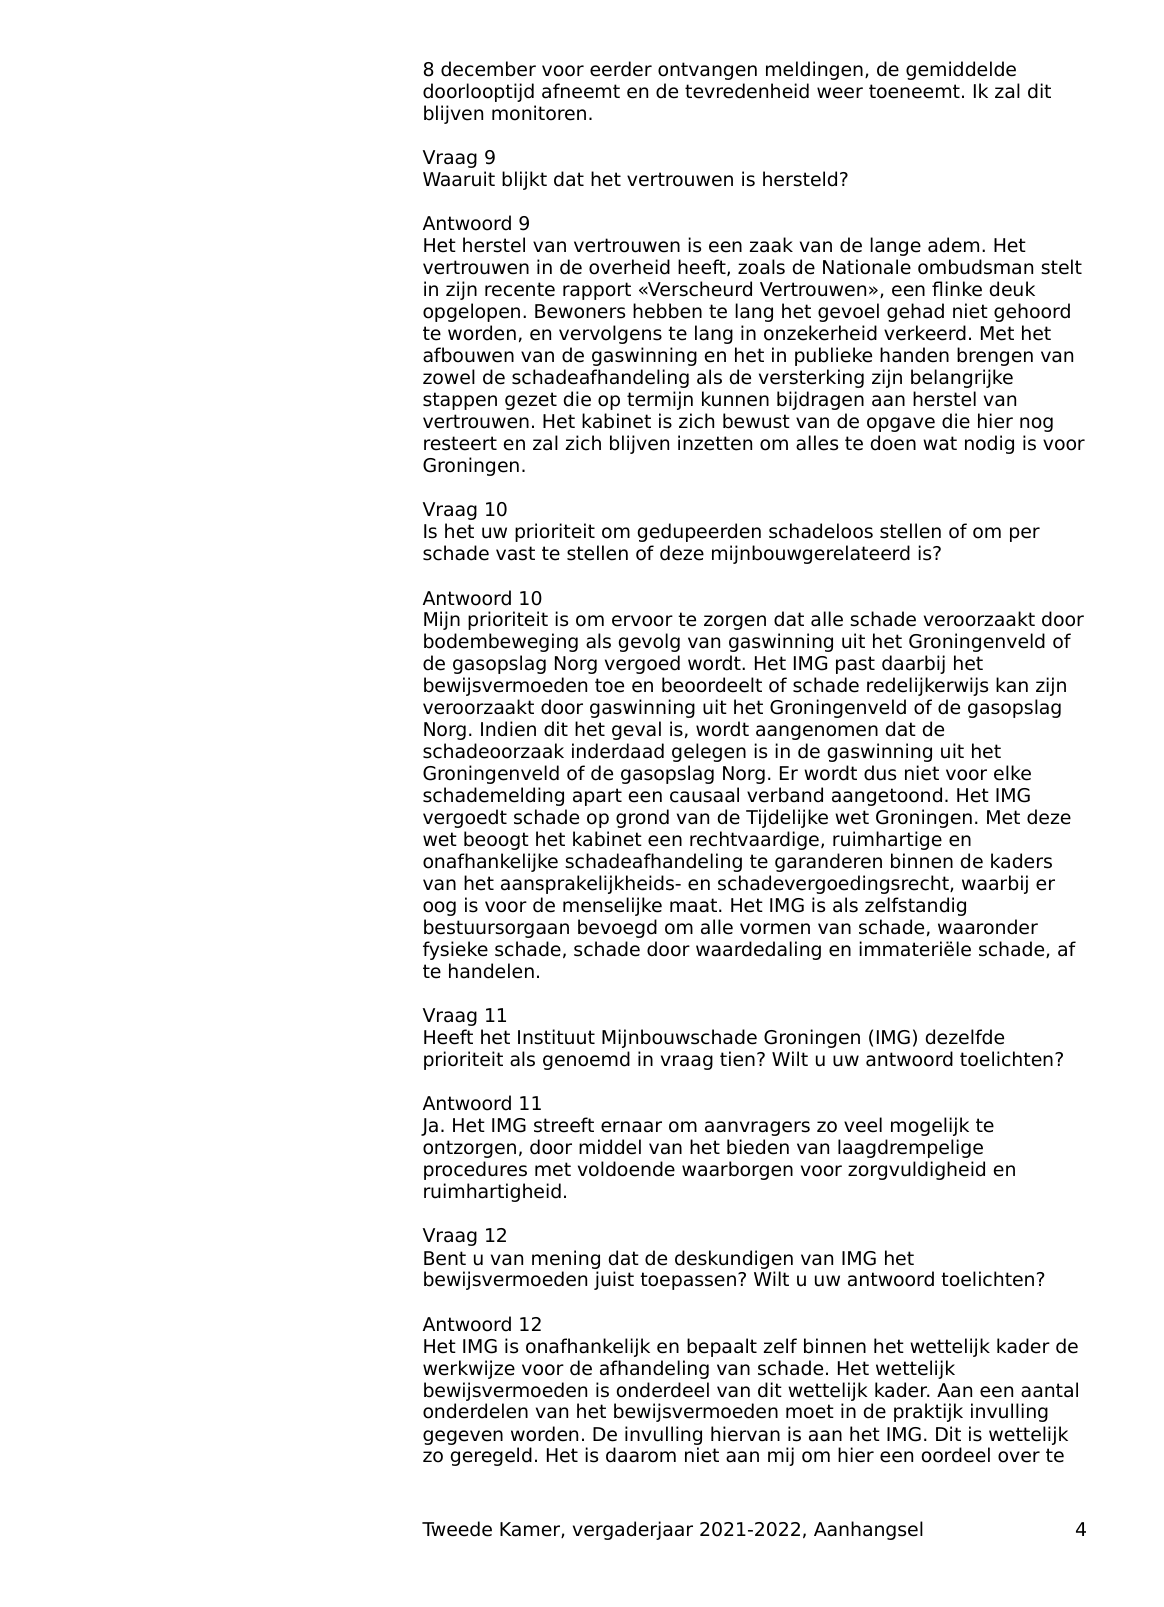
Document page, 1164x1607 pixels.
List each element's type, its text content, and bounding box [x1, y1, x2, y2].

text Bent u van mening dat de deskundigen van IMG het bewijsvermoeden juist toepassen? Wilt u uw antwoord toelichten? [422, 1247, 1087, 1291]
text 8 december voor eerder ontvangen meldingen, de gemiddelde doorlooptijd afneemt en de tevredenheid weer toeneemt. Ik zal dit blijven monitoren. [422, 59, 1087, 125]
text Vraag 9 [422, 147, 1087, 169]
text Ja. Het IMG streeft ernaar om aanvragers zo veel mogelijk te ontzorgen, door middel van het bieden van laagdrempelige procedures met voldoende waarborgen voor zorgvuldigheid en ruimhartigheid. [422, 1115, 1087, 1203]
text Is het uw prioriteit om gedupeerden schadeloos stellen of om per schade vast te stellen of deze mijnbouwgerelateerd is? [422, 521, 1087, 565]
text Heeft het Instituut Mijnbouwschade Groningen (IMG) dezelfde prioriteit als genoemd in vraag tien? Wilt u uw antwoord toelichten? [422, 1027, 1087, 1071]
text Vraag 10 [422, 499, 1087, 521]
text Antwoord 12 [422, 1313, 1087, 1336]
text Antwoord 11 [422, 1093, 1087, 1115]
text Antwoord 9 [422, 213, 1087, 235]
text Het IMG is onafhankelijk en bepaalt zelf binnen het wettelijk kader de werkwijze voor de afhandeling van schade. Het wettelijk bewijsvermoeden is onderdeel van dit wettelijk kader. Aan een aantal onderdelen van het bewijsvermoeden moet in de praktijk invulling gegeven worden. De invulling hiervan is aan het IMG. Dit is wettelijk zo geregeld. Het is daarom niet aan mij om hier een oordeel over te [422, 1336, 1087, 1467]
text Het herstel van vertrouwen is een zaak van de lange adem. Het vertrouwen in de overheid heeft, zoals de Nationale ombudsman stelt in zijn recente rapport «Verscheurd Vertrouwen», een flinke deuk opgelopen. Bewoners hebben te lang het gevoel gehad niet gehoord te worden, en vervolgens te lang in onzekerheid verkeerd. Met het afbouwen van de gaswinning en het in publieke handen brengen van zowel de schadeafhandeling als de versterking zijn belangrijke stappen gezet die op termijn kunnen bijdragen aan herstel van vertrouwen. Het kabinet is zich bewust van de opgave die hier nog resteert en zal zich blijven inzetten om alles te doen wat nodig is voor Groningen. [422, 235, 1087, 477]
text Vraag 11 [422, 1005, 1087, 1027]
text Vraag 12 [422, 1225, 1087, 1247]
text Waaruit blijkt dat het vertrouwen is hersteld? [422, 169, 1087, 191]
text Mijn prioriteit is om ervoor te zorgen dat alle schade veroorzaakt door bodembeweging als gevolg van gaswinning uit het Groningenveld of de gasopslag Norg vergoed wordt. Het IMG past daarbij het bewijsvermoeden toe en beoordeelt of schade redelijkerwijs kan zijn veroorzaakt door gaswinning uit het Groningenveld of de gasopslag Norg. Indien dit het geval is, wordt aangenomen dat de schadeoorzaak inderdaad gelegen is in de gaswinning uit het Groningenveld of de gasopslag Norg. Er wordt dus niet voor elke schademelding apart een causaal verband aangetoond. Het IMG vergoedt schade op grond van de Tijdelijke wet Groningen. Met deze wet beoogt het kabinet een rechtvaardige, ruimhartige en onafhankelijke schadeafhandeling te garanderen binnen de kaders van het aansprakelijkheids- en schadevergoedingsrecht, waarbij er oog is voor de menselijke maat. Het IMG is als zelfstandig bestuursorgaan bevoegd om alle vormen van schade, waaronder fysieke schade, schade door waardedaling en immateriële schade, af te handelen. [422, 609, 1087, 983]
text Antwoord 10 [422, 587, 1087, 609]
